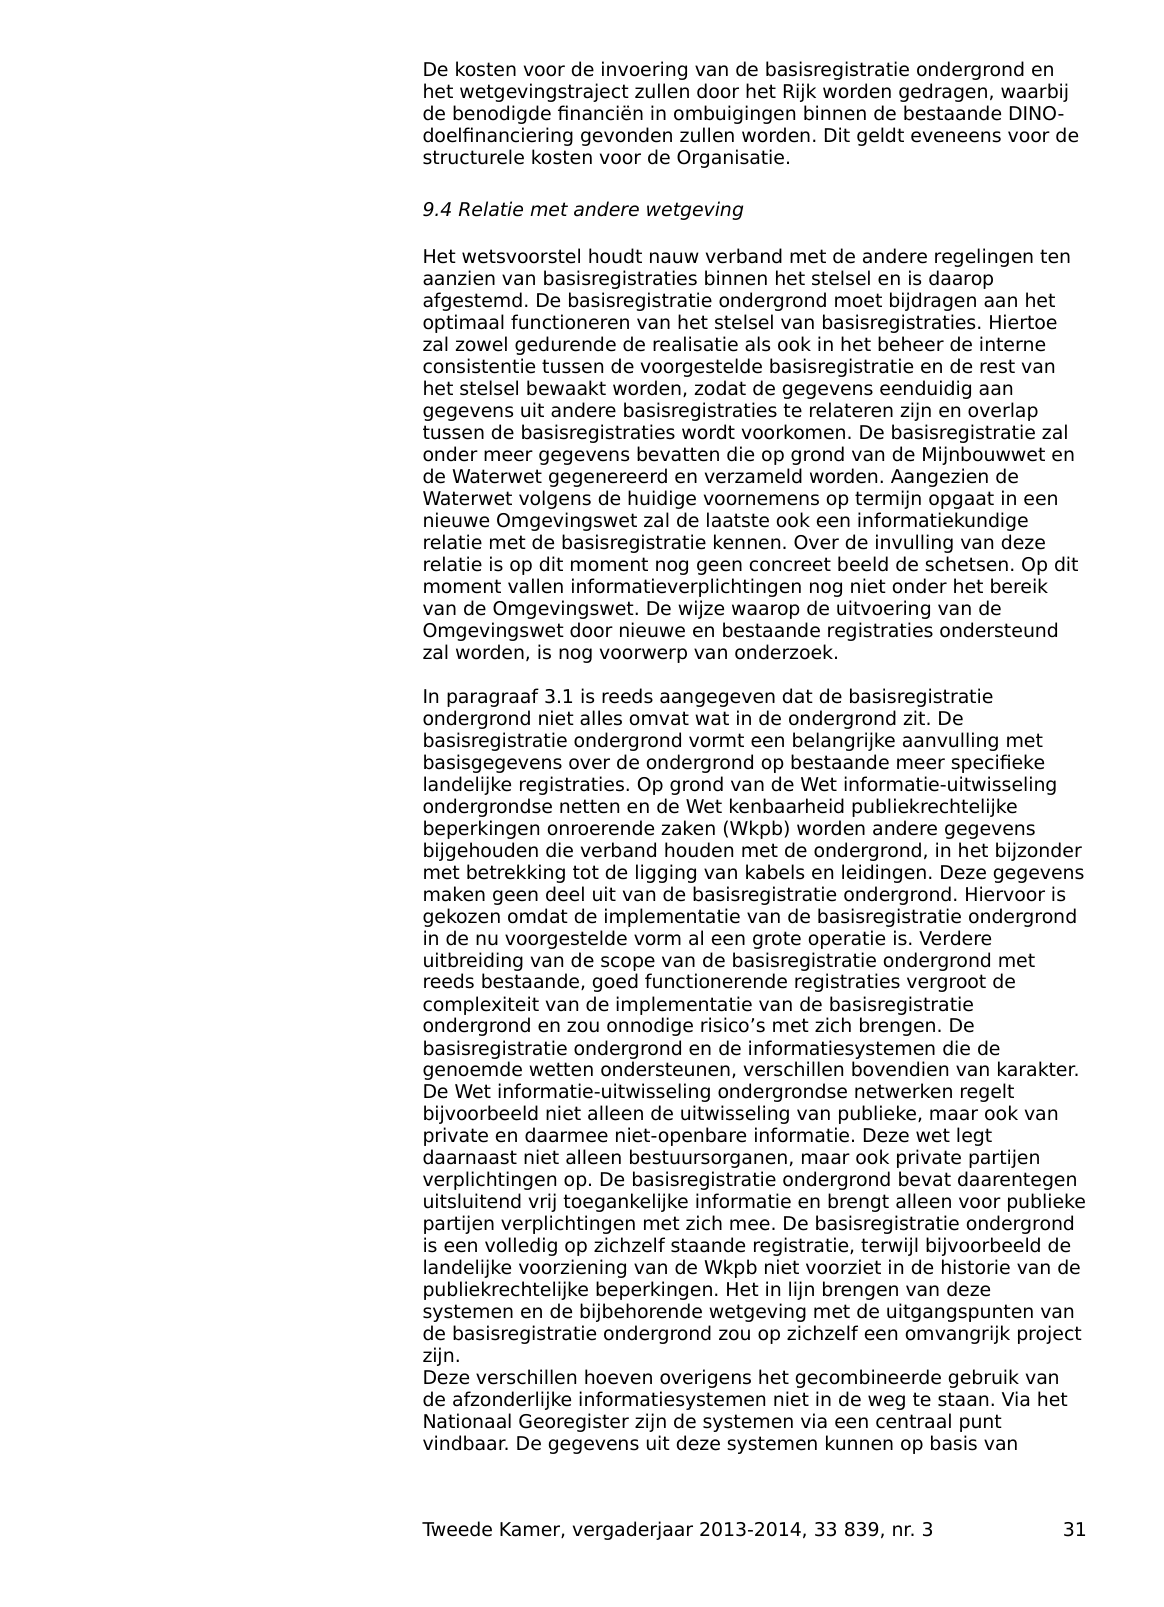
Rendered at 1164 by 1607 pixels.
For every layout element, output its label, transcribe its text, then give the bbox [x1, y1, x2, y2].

text In paragraaf 3.1 is reeds aangegeven dat de basisregistratie ondergrond niet alles omvat wat in de ondergrond zit. De basisregistratie ondergrond vormt een belangrijke aanvulling met basisgegevens over de ondergrond op bestaande meer specifieke landelijke registraties. Op grond van de Wet informatie-uitwisseling ondergrondse netten en de Wet kenbaarheid publiekrechtelijke beperkingen onroerende zaken (Wkpb) worden andere gegevens bijgehouden die verband houden met de ondergrond, in het bijzonder met betrekking tot de ligging van kabels en leidingen. Deze gegevens maken geen deel uit van de basisregistratie ondergrond. Hiervoor is gekozen omdat de implementatie van de basisregistratie ondergrond in de nu voorgestelde vorm al een grote operatie is. Verdere uitbreiding van de scope van de basisregistratie ondergrond met reeds bestaande, goed functionerende registraties vergroot de complexiteit van de implementatie van de basisregistratie ondergrond en zou onnodige risico’s met zich brengen. De basisregistratie ondergrond en de informatiesystemen die de genoemde wetten ondersteunen, verschillen bovendien van karakter. De Wet informatie-uitwisseling ondergrondse netwerken regelt bijvoorbeeld niet alleen de uitwisseling van publieke, maar ook van private en daarmee niet-openbare informatie. Deze wet legt daarnaast niet alleen bestuursorganen, maar ook private partijen verplichtingen op. De basisregistratie ondergrond bevat daarentegen uitsluitend vrij toegankelijke informatie en brengt alleen voor publieke partijen verplichtingen met zich mee. De basisregistratie ondergrond is een volledig op zichzelf staande registratie, terwijl bijvoorbeeld de landelijke voorziening van de Wkpb niet voorziet in de historie van de publiekrechtelijke beperkingen. Het in lijn brengen van deze systemen en de bijbehorende wetgeving met de uitgangspunten van de basisregistratie ondergrond zou op zichzelf een omvangrijk project zijn. [422, 686, 1087, 1367]
text De kosten voor de invoering van de basisregistratie ondergrond en het wetgevingstraject zullen door het Rijk worden gedragen, waarbij de benodigde financiën in ombuigingen binnen de bestaande DINO-doelfinanciering gevonden zullen worden. Dit geldt eveneens voor de structurele kosten voor de Organisatie. [422, 59, 1087, 169]
subtitle 9.4 Relatie met andere wetgeving [422, 199, 1087, 221]
text Deze verschillen hoeven overigens het gecombineerde gebruik van de afzonderlijke informatiesystemen niet in de weg te staan. Via het Nationaal Georegister zijn de systemen via een centraal punt vindbaar. De gegevens uit deze systemen kunnen op basis van [422, 1367, 1087, 1455]
text Het wetsvoorstel houdt nauw verband met de andere regelingen ten aanzien van basisregistraties binnen het stelsel en is daarop afgestemd. De basisregistratie ondergrond moet bijdragen aan het optimaal functioneren van het stelsel van basisregistraties. Hiertoe zal zowel gedurende de realisatie als ook in het beheer de interne consistentie tussen de voorgestelde basisregistratie en de rest van het stelsel bewaakt worden, zodat de gegevens eenduidig aan gegevens uit andere basisregistraties te relateren zijn en overlap tussen de basisregistraties wordt voorkomen. De basisregistratie zal onder meer gegevens bevatten die op grond van de Mijnbouwwet en de Waterwet gegenereerd en verzameld worden. Aangezien de Waterwet volgens de huidige voornemens op termijn opgaat in een nieuwe Omgevingswet zal de laatste ook een informatiekundige relatie met de basisregistratie kennen. Over de invulling van deze relatie is op dit moment nog geen concreet beeld de schetsen. Op dit moment vallen informatieverplichtingen nog niet onder het bereik van de Omgevingswet. De wijze waarop de uitvoering van de Omgevingswet door nieuwe en bestaande registraties ondersteund zal worden, is nog voorwerp van onderzoek. [422, 246, 1087, 663]
